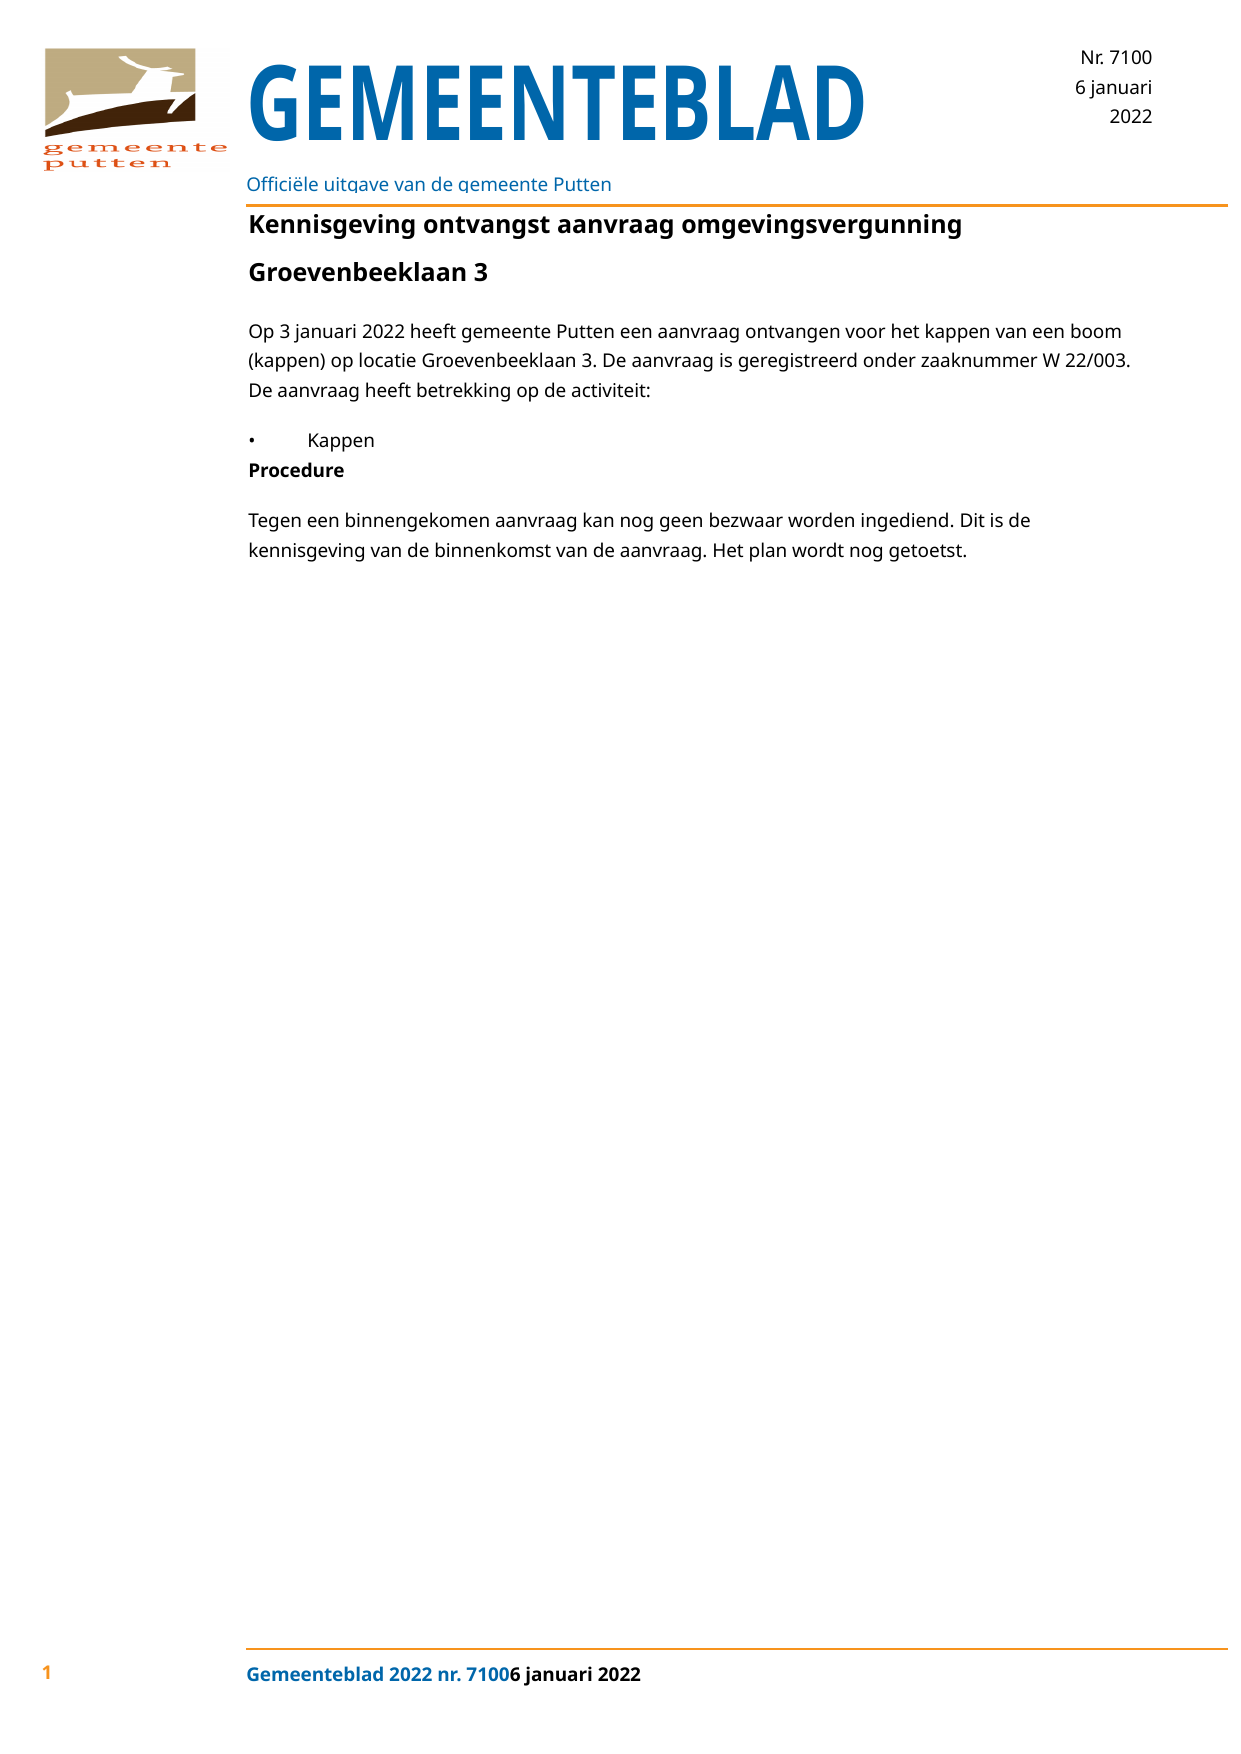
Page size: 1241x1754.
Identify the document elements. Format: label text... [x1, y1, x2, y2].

text Tegen een binnengekomen aanvraag kan nog geen bezwaar worden ingediend. Dit is de kennisgeving van de binnenkomst van de aanvraag. Het plan wordt nog getoetst. [248, 507, 1152, 563]
list Kappen [248, 427, 1152, 453]
text Op 3 januari 2022 heeft gemeente Putten een aanvraag ontvangen voor het kappen van een boom (kappen) op locatie Groevenbeeklaan 3. De aanvraag is geregistreerd onder zaaknummer W 22/003. De aanvraag heeft betrekking op de activiteit: [248, 318, 1152, 403]
text Procedure [248, 457, 1152, 483]
picture [41, 47, 231, 172]
text Kennisgeving ontvangst aanvraag omgevingsvergunning Groevenbeeklaan 3 [248, 207, 1152, 288]
